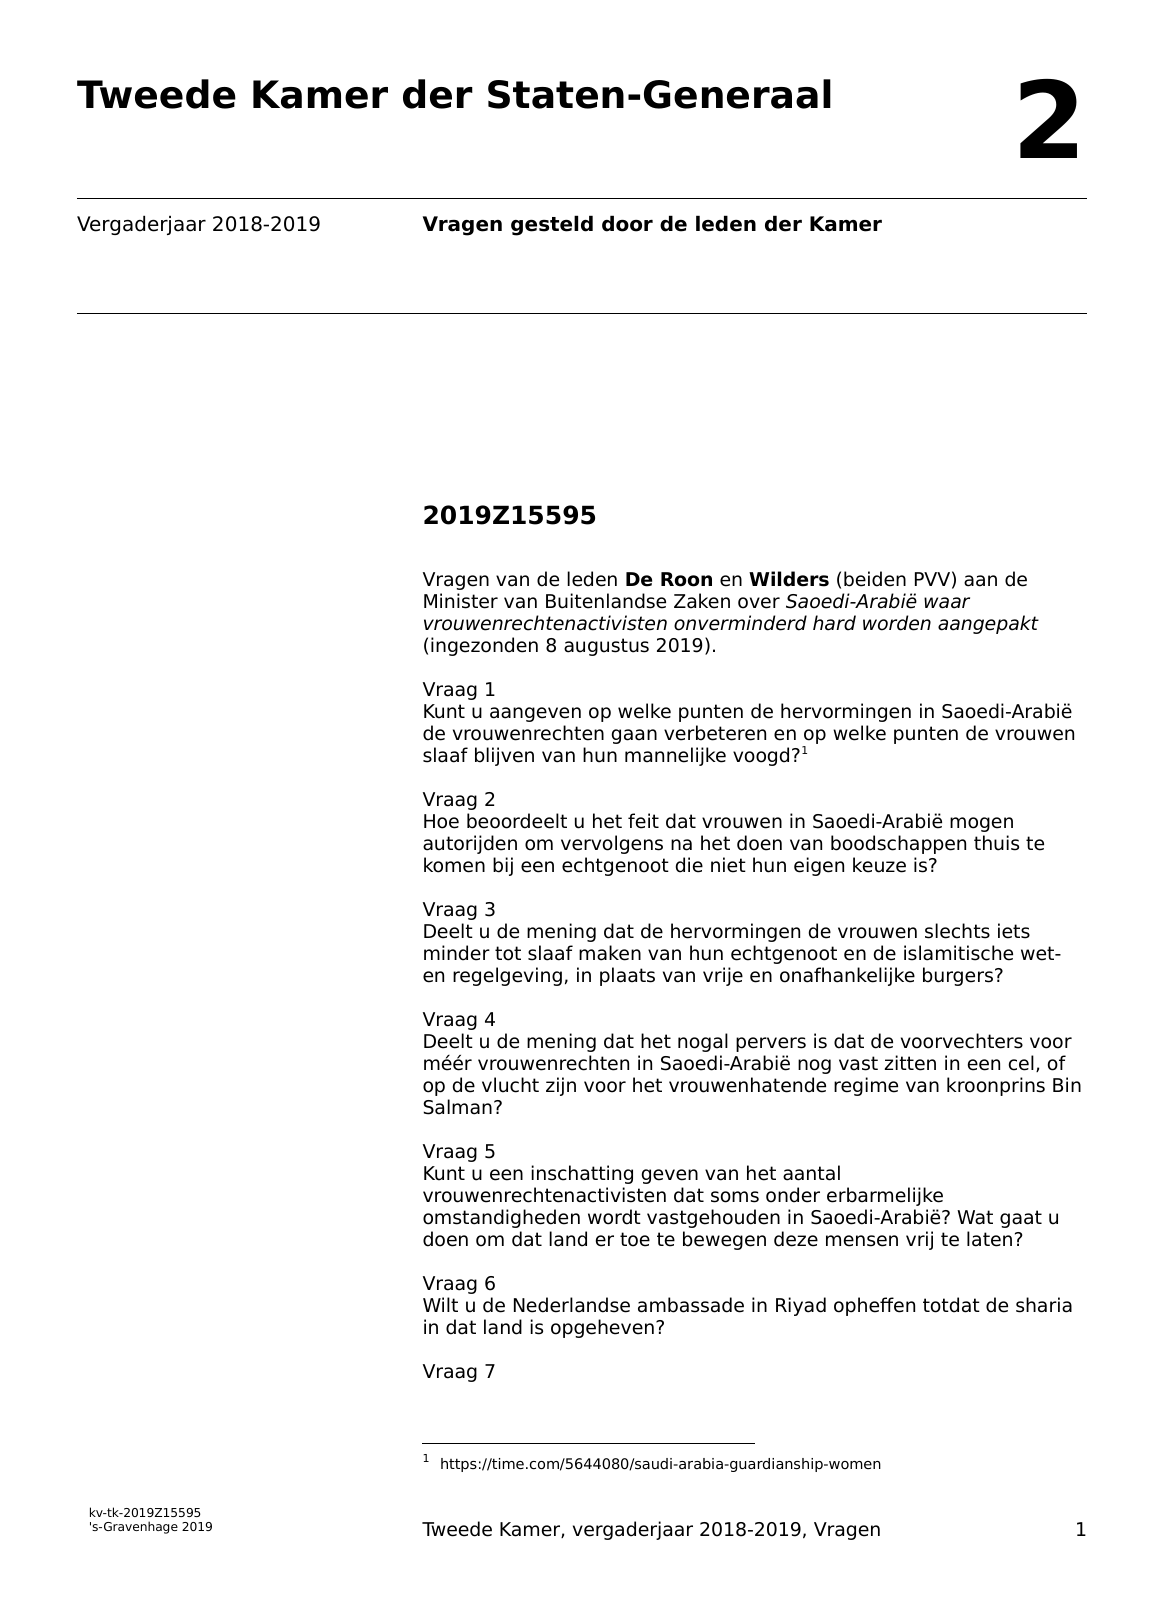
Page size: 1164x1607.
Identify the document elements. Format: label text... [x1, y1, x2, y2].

text Vraag 7 [422, 1361, 1087, 1383]
table_header Tweede Kamer der Staten-Generaal [77, 59, 886, 198]
text kv-tk-2019Z15595 [88, 1506, 323, 1520]
text Vragen van de leden De Roon en Wilders (beiden PVV) aan de Minister van Buitenlandse Zaken over Saoedi-Arabië waar vrouwenrechtenactivisten onverminderd hard worden aangepakt (ingezonden 8 augustus 2019). [422, 569, 1087, 657]
text Kunt u aangeven op welke punten de hervormingen in Saoedi-Arabië de vrouwenrechten gaan verbeteren en op welke punten de vrouwen slaaf blijven van hun mannelijke voogd? [422, 701, 1087, 767]
text Hoe beoordeelt u het feit dat vrouwen in Saoedi-Arabië mogen autorijden om vervolgens na het doen van boodschappen thuis te komen bij een echtgenoot die niet hun eigen keuze is? [422, 811, 1087, 877]
table_header 2 [886, 59, 1087, 198]
text Wilt u de Nederlandse ambassade in Riyad opheffen totdat de sharia in dat land is opgeheven? [422, 1295, 1087, 1339]
text Vraag 5 [422, 1141, 1087, 1163]
text Vraag 6 [422, 1273, 1087, 1295]
text 's-Gravenhage 2019 [88, 1520, 323, 1534]
text Vraag 2 [422, 789, 1087, 811]
text Vraag 3 [422, 899, 1087, 921]
text 2019Z15595 [422, 501, 1087, 531]
table_cell Vergaderjaar 2018-2019 [77, 199, 422, 313]
text Vraag 1 [422, 679, 1087, 701]
text Kunt u een inschatting geven van het aantal vrouwenrechtenactivisten dat soms onder erbarmelijke omstandigheden wordt vastgehouden in Saoedi-Arabië? Wat gaat u doen om dat land er toe te bewegen deze mensen vrij te laten? [422, 1163, 1087, 1251]
text Deelt u de mening dat de hervormingen de vrouwen slechts iets minder tot slaaf maken van hun echtgenoot en de islamitische wet- en regelgeving, in plaats van vrije en onafhankelijke burgers? [422, 921, 1087, 987]
text https://time.com/5644080/saudi-arabia-guardianship-women [422, 1452, 1087, 1474]
table_cell Vragen gesteld door de leden der Kamer [422, 199, 1087, 313]
text Deelt u de mening dat het nogal pervers is dat de voorvechters voor méér vrouwenrechten in Saoedi-Arabië nog vast zitten in een cel, of op de vlucht zijn voor het vrouwenhatende regime van kroonprins Bin Salman? [422, 1031, 1087, 1119]
text Vraag 4 [422, 1009, 1087, 1031]
